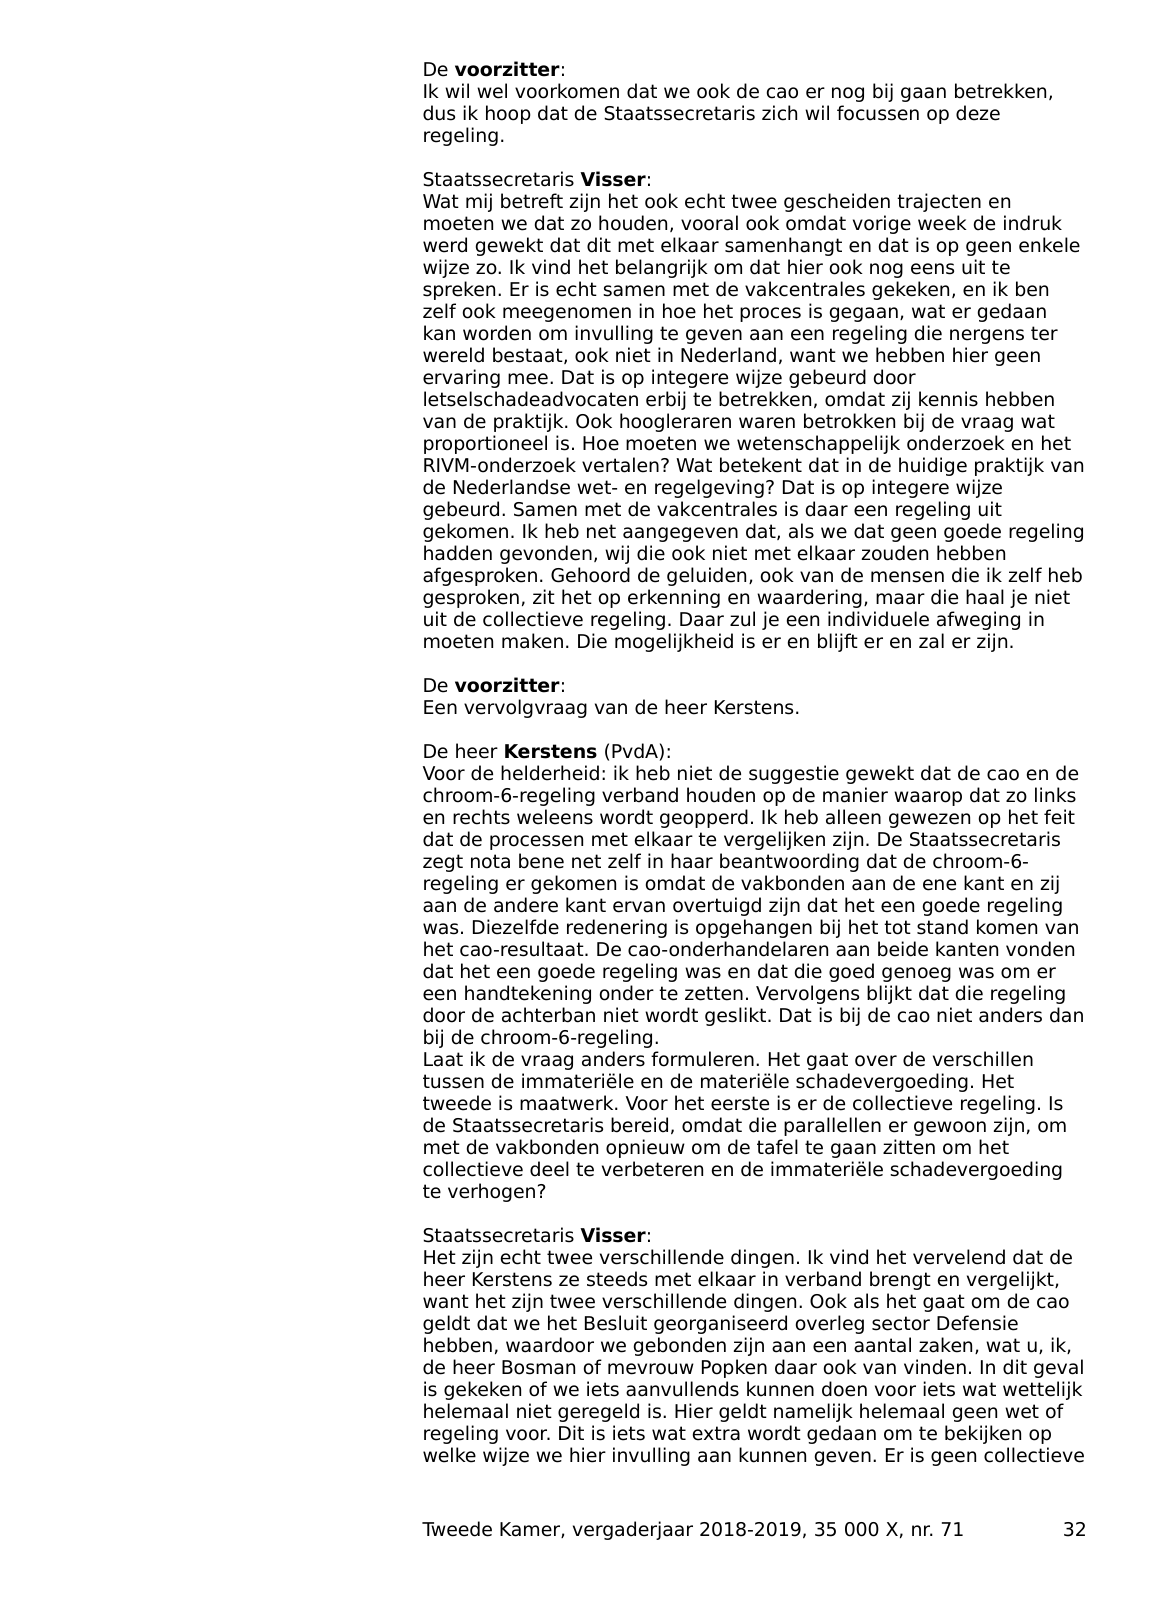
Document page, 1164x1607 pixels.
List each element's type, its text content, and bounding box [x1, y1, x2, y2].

text Het zijn echt twee verschillende dingen. Ik vind het vervelend dat de heer Kerstens ze steeds met elkaar in verband brengt en vergelijkt, want het zijn twee verschillende dingen. Ook als het gaat om de cao geldt dat we het Besluit georganiseerd overleg sector Defensie hebben, waardoor we gebonden zijn aan een aantal zaken, wat u, ik, de heer Bosman of mevrouw Popken daar ook van vinden. In dit geval is gekeken of we iets aanvullends kunnen doen voor iets wat wettelijk helemaal niet geregeld is. Hier geldt namelijk helemaal geen wet of regeling voor. Dit is iets wat extra wordt gedaan om te bekijken op welke wijze we hier invulling aan kunnen geven. Er is geen collectieve [422, 1247, 1087, 1467]
text Voor de helderheid: ik heb niet de suggestie gewekt dat de cao en de chroom-6-regeling verband houden op de manier waarop dat zo links en rechts weleens wordt geopperd. Ik heb alleen gewezen op het feit dat de processen met elkaar te vergelijken zijn. De Staatssecretaris zegt nota bene net zelf in haar beantwoording dat de chroom-6-regeling er gekomen is omdat de vakbonden aan de ene kant en zij aan de andere kant ervan overtuigd zijn dat het een goede regeling was. Diezelfde redenering is opgehangen bij het tot stand komen van het cao-resultaat. De cao-onderhandelaren aan beide kanten vonden dat het een goede regeling was en dat die goed genoeg was om er een handtekening onder te zetten. Vervolgens blijkt dat die regeling door de achterban niet wordt geslikt. Dat is bij de cao niet anders dan bij de chroom-6-regeling. [422, 763, 1087, 1049]
text Wat mij betreft zijn het ook echt twee gescheiden trajecten en moeten we dat zo houden, vooral ook omdat vorige week de indruk werd gewekt dat dit met elkaar samenhangt en dat is op geen enkele wijze zo. Ik vind het belangrijk om dat hier ook nog eens uit te spreken. Er is echt samen met de vakcentrales gekeken, en ik ben zelf ook meegenomen in hoe het proces is gegaan, wat er gedaan kan worden om invulling te geven aan een regeling die nergens ter wereld bestaat, ook niet in Nederland, want we hebben hier geen ervaring mee. Dat is op integere wijze gebeurd door letselschadeadvocaten erbij te betrekken, omdat zij kennis hebben van de praktijk. Ook hoogleraren waren betrokken bij de vraag wat proportioneel is. Hoe moeten we wetenschappelijk onderzoek en het RIVM-onderzoek vertalen? Wat betekent dat in de huidige praktijk van de Nederlandse wet- en regelgeving? Dat is op integere wijze gebeurd. Samen met de vakcentrales is daar een regeling uit gekomen. Ik heb net aangegeven dat, als we dat geen goede regeling hadden gevonden, wij die ook niet met elkaar zouden hebben afgesproken. Gehoord de geluiden, ook van de mensen die ik zelf heb gesproken, zit het op erkenning en waardering, maar die haal je niet uit de collectieve regeling. Daar zul je een individuele afweging in moeten maken. Die mogelijkheid is er en blijft er en zal er zijn. [422, 191, 1087, 653]
text De voorzitter: [422, 675, 1087, 697]
text De heer Kerstens (PvdA): [422, 741, 1087, 763]
text De voorzitter: [422, 59, 1087, 81]
text Ik wil wel voorkomen dat we ook de cao er nog bij gaan betrekken, dus ik hoop dat de Staatssecretaris zich wil focussen op deze regeling. [422, 81, 1087, 147]
text Staatssecretaris Visser: [422, 1225, 1087, 1247]
text Een vervolgvraag van de heer Kerstens. [422, 697, 1087, 719]
text Laat ik de vraag anders formuleren. Het gaat over de verschillen tussen de immateriële en de materiële schadevergoeding. Het tweede is maatwerk. Voor het eerste is er de collectieve regeling. Is de Staatssecretaris bereid, omdat die parallellen er gewoon zijn, om met de vakbonden opnieuw om de tafel te gaan zitten om het collectieve deel te verbeteren en de immateriële schadevergoeding te verhogen? [422, 1049, 1087, 1203]
text Staatssecretaris Visser: [422, 169, 1087, 191]
